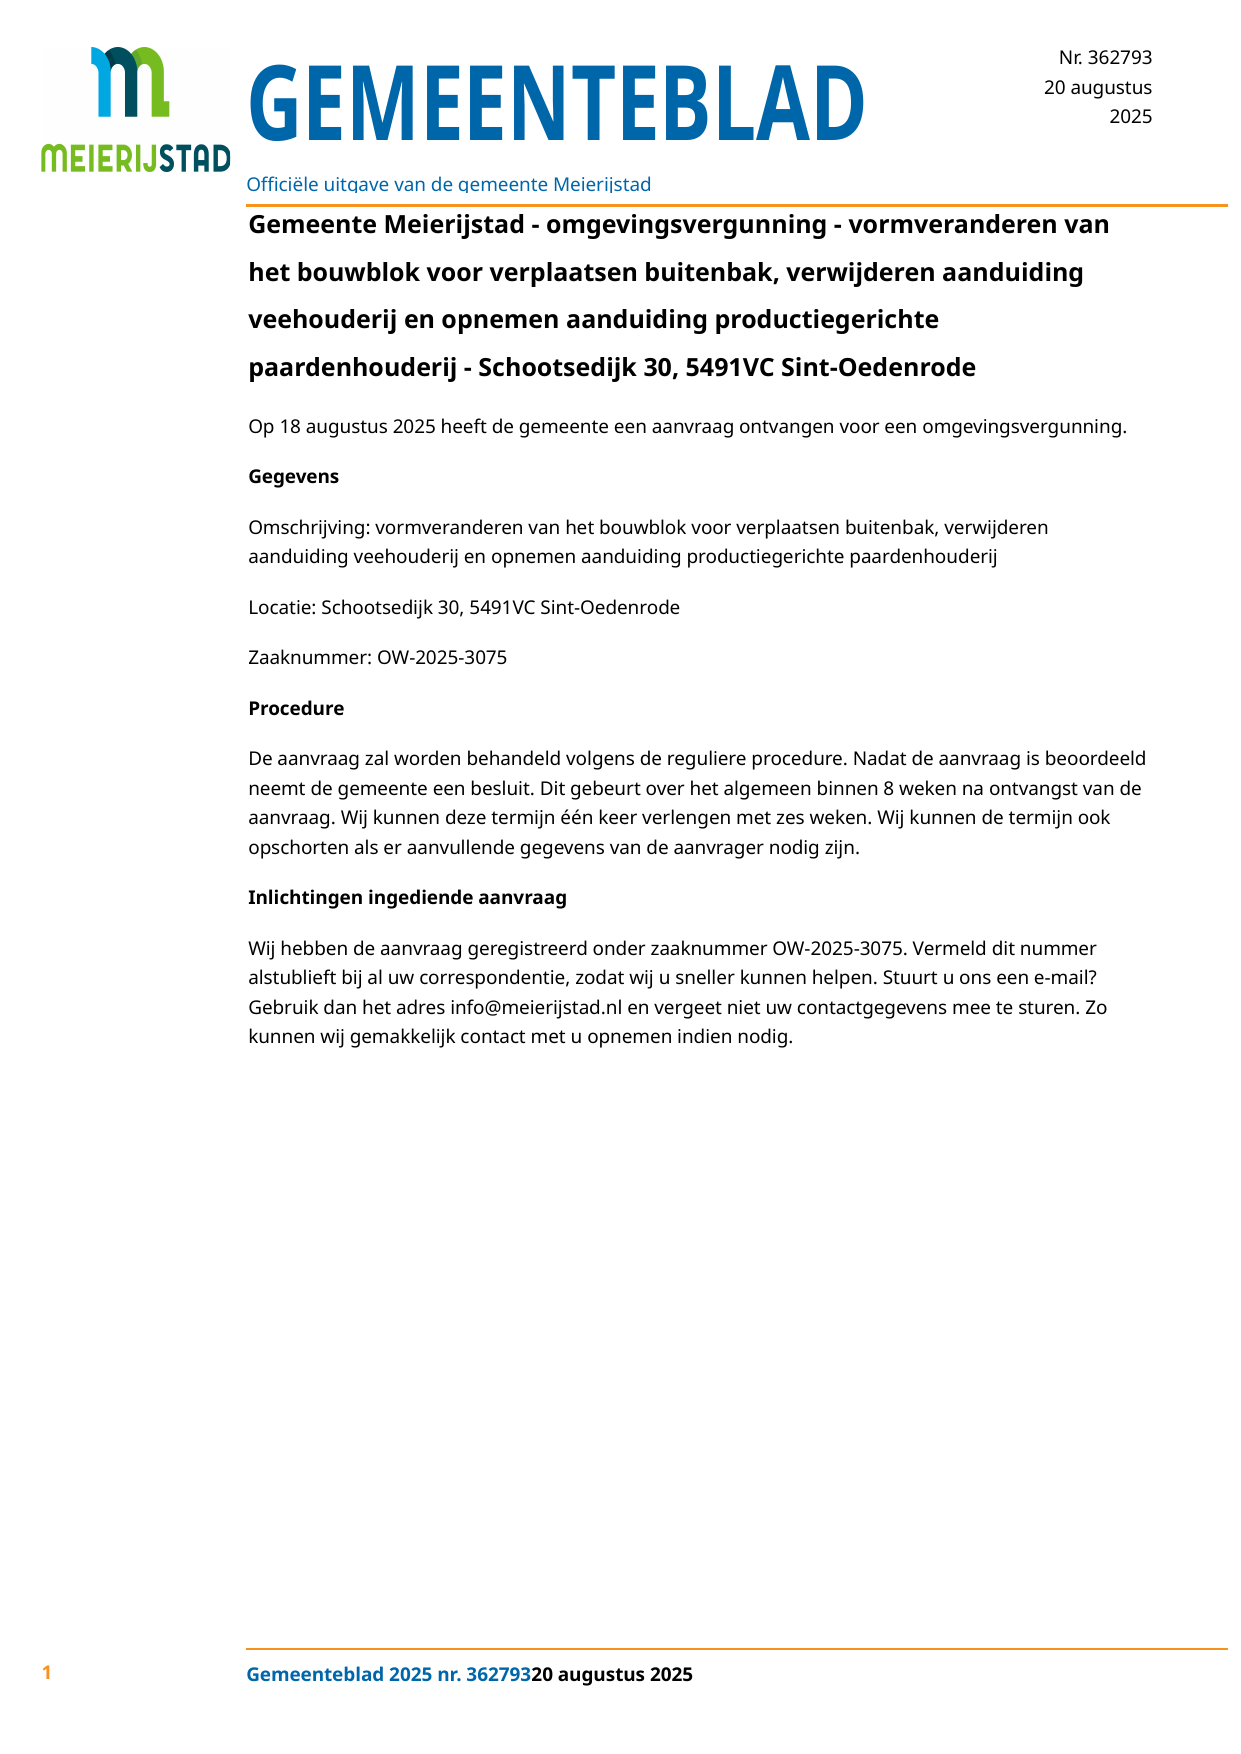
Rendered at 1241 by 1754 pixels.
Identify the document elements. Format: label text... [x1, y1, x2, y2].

text Op 18 augustus 2025 heeft de gemeente een aanvraag ontvangen voor een omgevingsvergunning. [248, 413, 1152, 439]
picture [41, 47, 231, 172]
text Omschrijving: vormveranderen van het bouwblok voor verplaatsen buitenbak, verwijderen aanduiding veehouderij en opnemen aanduiding productiegerichte paardenhouderij [248, 514, 1152, 569]
text Inlichtingen ingediende aanvraag [248, 884, 1152, 910]
text De aanvraag zal worden behandeld volgens de reguliere procedure. Nadat de aanvraag is beoordeeld neemt de gemeente een besluit. Dit gebeurt over het algemeen binnen 8 weken na ontvangst van de aanvraag. Wij kunnen deze termijn één keer verlengen met zes weken. Wij kunnen de termijn ook opschorten als er aanvullende gegevens van de aanvrager nodig zijn. [248, 745, 1152, 860]
text Zaaknummer: OW-2025-3075 [248, 644, 1152, 670]
text Procedure [248, 695, 1152, 721]
text Gemeente Meierijstad - omgevingsvergunning - vormveranderen van het bouwblok voor verplaatsen buitenbak, verwijderen aanduiding veehouderij en opnemen aanduiding productiegerichte paardenhouderij - Schootsedijk 30, 5491VC Sint-Oedenrode [248, 207, 1152, 384]
text Locatie: Schootsedijk 30, 5491VC Sint-Oedenrode [248, 594, 1152, 620]
text Wij hebben de aanvraag geregistreerd onder zaaknummer OW-2025-3075. Vermeld dit nummer alstublieft bij al uw correspondentie, zodat wij u sneller kunnen helpen. Stuurt u ons een e-mail? Gebruik dan het adres info@meierijstad.nl en vergeet niet uw contactgegevens mee te sturen. Zo kunnen wij gemakkelijk contact met u opnemen indien nodig. [248, 935, 1152, 1049]
text Gegevens [248, 463, 1152, 489]
